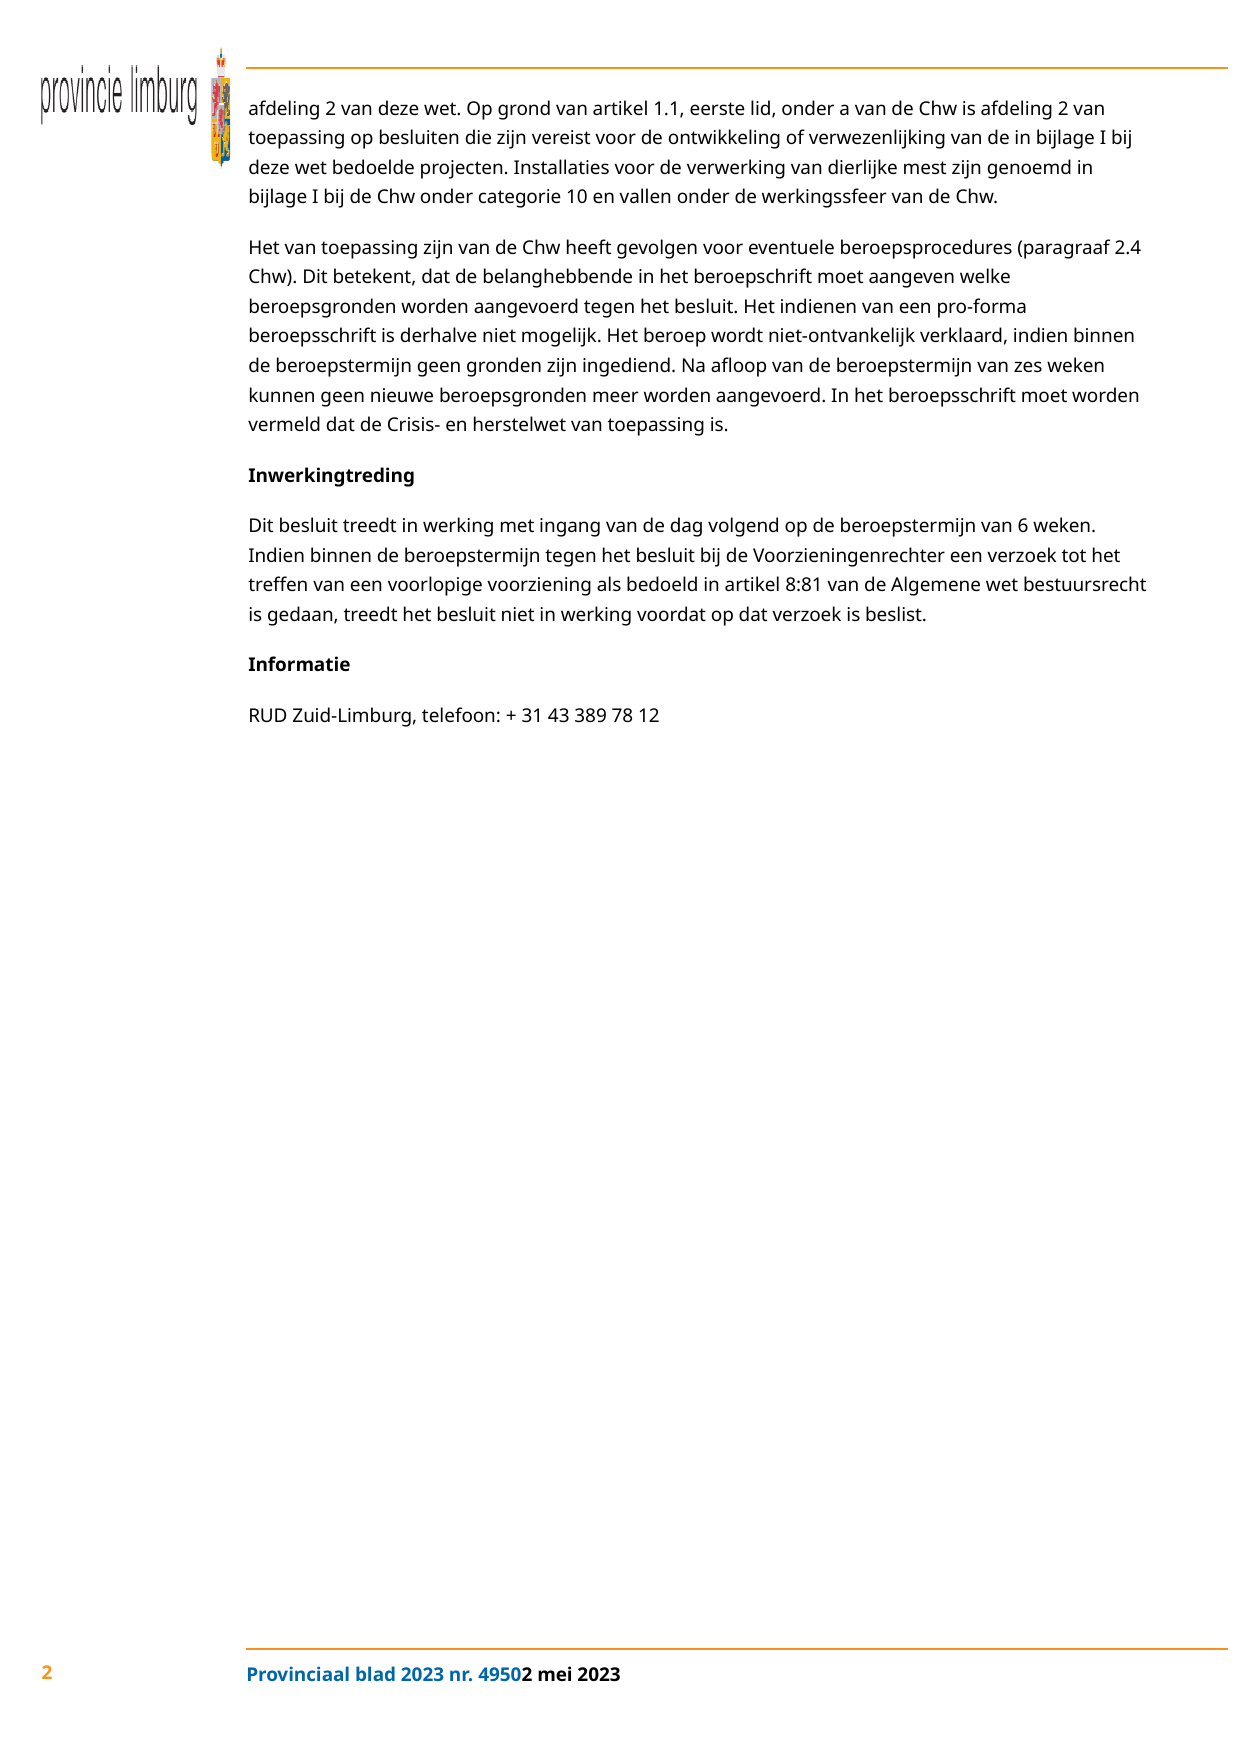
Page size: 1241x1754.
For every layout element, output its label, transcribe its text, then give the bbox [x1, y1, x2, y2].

text afdeling 2 van deze wet. Op grond van artikel 1.1, eerste lid, onder a van de Chw is afdeling 2 van toepassing op besluiten die zijn vereist voor de ontwikkeling of verwezenlijking van de in bijlage I bij deze wet bedoelde projecten. Installaties voor de verwerking van dierlijke mest zijn genoemd in bijlage I bij de Chw onder categorie 10 en vallen onder de werkingssfeer van de Chw. [248, 95, 1152, 209]
picture [41, 47, 231, 172]
text Inwerkingtreding [248, 462, 1152, 488]
text Dit besluit treedt in werking met ingang van de dag volgend op de beroepstermijn van 6 weken. Indien binnen de beroepstermijn tegen het besluit bij de Voorzieningenrechter een verzoek tot het treffen van een voorlopige voorziening als bedoeld in artikel 8:81 van de Algemene wet bestuursrecht is gedaan, treedt het besluit niet in werking voordat op dat verzoek is beslist. [248, 512, 1152, 627]
text Informatie [248, 651, 1152, 677]
text RUD Zuid-Limburg, telefoon: + 31 43 389 78 12 [248, 702, 1152, 728]
text Het van toepassing zijn van de Chw heeft gevolgen voor eventuele beroepsprocedures (paragraaf 2.4 Chw). Dit betekent, dat de belanghebbende in het beroepschrift moet aangeven welke beroepsgronden worden aangevoerd tegen het besluit. Het indienen van een pro-forma beroepsschrift is derhalve niet mogelijk. Het beroep wordt niet-ontvankelijk verklaard, indien binnen de beroepstermijn geen gronden zijn ingediend. Na afloop van de beroepstermijn van zes weken kunnen geen nieuwe beroepsgronden meer worden aangevoerd. In het beroepsschrift moet worden vermeld dat de Crisis- en herstelwet van toepassing is. [248, 234, 1152, 437]
